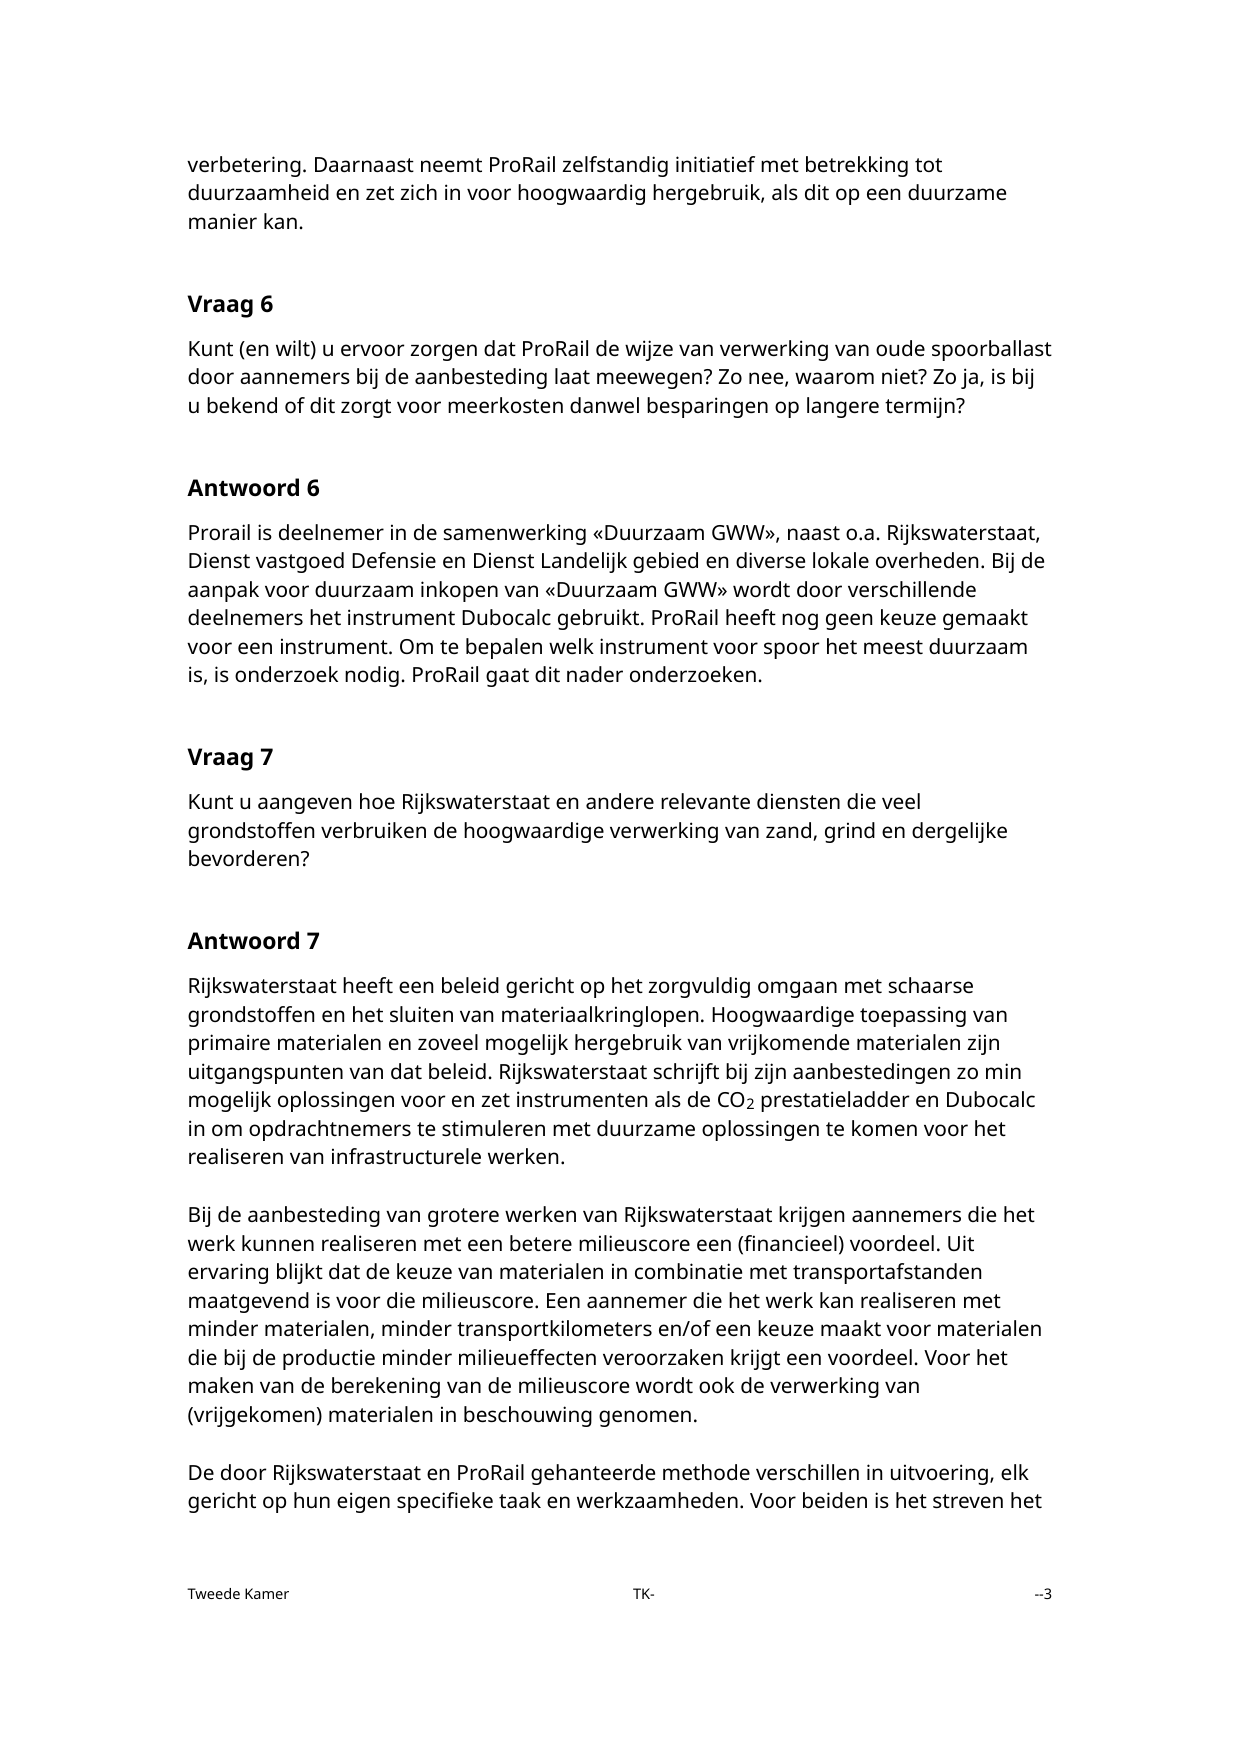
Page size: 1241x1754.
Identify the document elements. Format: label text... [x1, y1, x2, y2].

subtitle Antwoord 7 [187, 925, 1053, 957]
subtitle Vraag 6 [187, 288, 1053, 319]
text verbetering. Daarnaast neemt ProRail zelfstandig initiatief met betrekking tot duurzaamheid en zet zich in voor hoogwaardig hergebruik, als dit op een duurzame manier kan. [187, 150, 1053, 235]
subtitle Vraag 7 [187, 741, 1053, 772]
text Bij de aanbesteding van grotere werken van Rijkswaterstaat krijgen aannemers die het werk kunnen realiseren met een betere milieuscore een (financieel) voordeel. Uit ervaring blijkt dat de keuze van materialen in combinatie met transportafstanden maatgevend is voor die milieuscore. Een aannemer die het werk kan realiseren met minder materialen, minder transportkilometers en/of een keuze maakt voor materialen die bij de productie minder milieueffecten veroorzaken krijgt een voordeel. Voor het maken van de berekening van de milieuscore wordt ook de verwerking van (vrijgekomen) materialen in beschouwing genomen. [187, 1201, 1053, 1428]
text Prorail is deelnemer in de samenwerking «Duurzaam GWW», naast o.a. Rijkswaterstaat, Dienst vastgoed Defensie en Dienst Landelijk gebied en diverse lokale overheden. Bij de aanpak voor duurzaam inkopen van «Duurzaam GWW» wordt door verschillende deelnemers het instrument Dubocalc gebruikt. ProRail heeft nog geen keuze gemaakt voor een instrument. Om te bepalen welk instrument voor spoor het meest duurzaam is, is onderzoek nodig. ProRail gaat dit nader onderzoeken. [187, 518, 1053, 689]
subtitle Antwoord 6 [187, 472, 1053, 503]
text De door Rijkswaterstaat en ProRail gehanteerde methode verschillen in uitvoering, elk gericht op hun eigen specifieke taak en werkzaamheden. Voor beiden is het streven het [187, 1458, 1053, 1515]
text Kunt (en wilt) u ervoor zorgen dat ProRail de wijze van verwerking van oude spoorballast door aannemers bij de aanbesteding laat meewegen? Zo nee, waarom niet? Zo ja, is bij u bekend of dit zorgt voor meerkosten danwel besparingen op langere termijn? [187, 334, 1053, 419]
text Kunt u aangeven hoe Rijkswaterstaat en andere relevante diensten die veel grondstoffen verbruiken de hoogwaardige verwerking van zand, grind en dergelijke bevorderen? [187, 787, 1053, 873]
text Rijkswaterstaat heeft een beleid gericht op het zorgvuldig omgaan met schaarse grondstoffen en het sluiten van materiaalkringlopen. Hoogwaardige toepassing van primaire materialen en zoveel mogelijk hergebruik van vrijkomende materialen zijn uitgangspunten van dat beleid. Rijkswaterstaat schrijft bij zijn aanbestedingen zo min mogelijk oplossingen voor en zet instrumenten als de CO2 prestatieladder en Dubocalc in om opdrachtnemers te stimuleren met duurzame oplossingen te komen voor het realiseren van infrastructurele werken. [187, 972, 1053, 1171]
